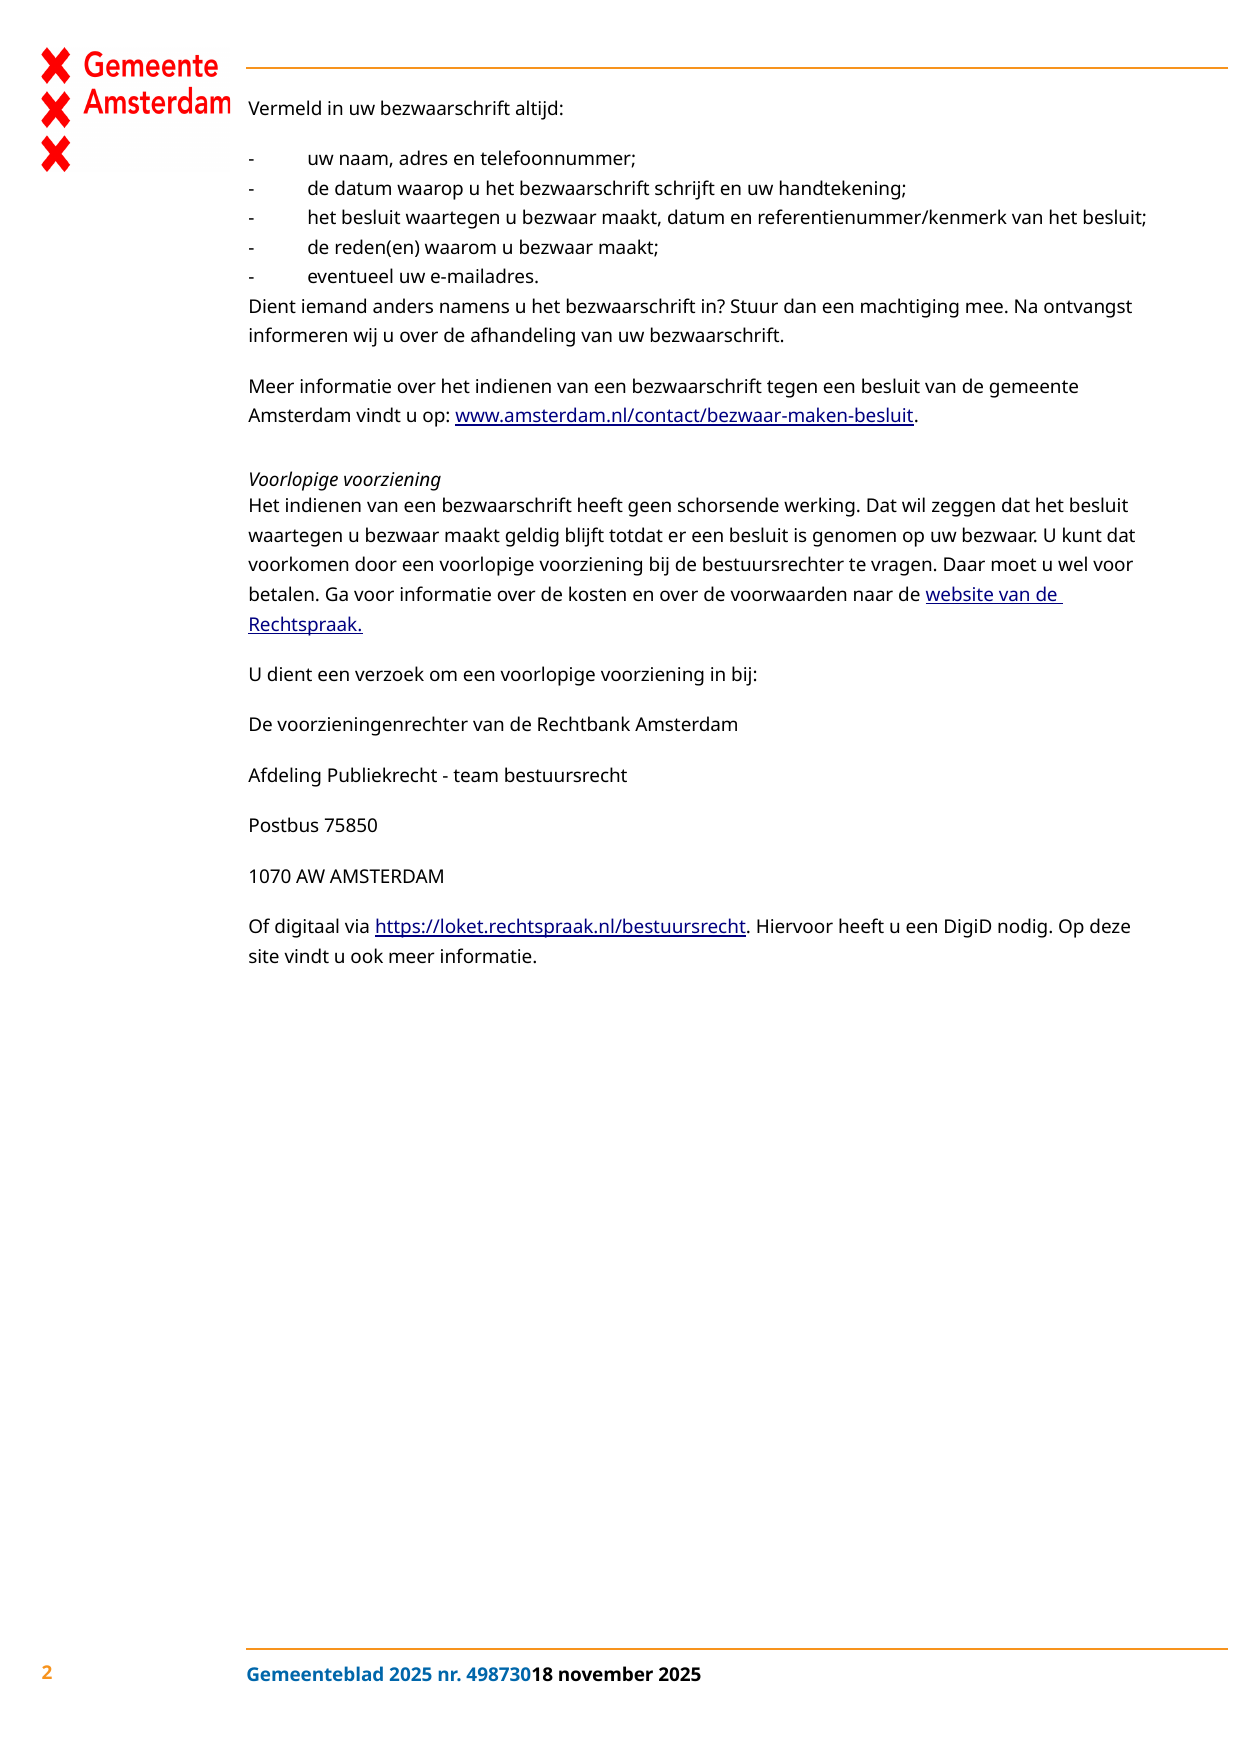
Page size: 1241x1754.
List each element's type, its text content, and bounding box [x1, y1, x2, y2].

text Dient iemand anders namens u het bezwaarschrift in? Stuur dan een machtiging mee. Na ontvangst informeren wij u over de afhandeling van uw bezwaarschrift. [248, 293, 1152, 348]
text U dient een verzoek om een voorlopige voorziening in bij: [248, 661, 1152, 687]
list het besluit waartegen u bezwaar maakt, datum en referentienummer/kenmerk van het besluit; [248, 204, 1152, 230]
text Afdeling Publiekrecht - team bestuursrecht [248, 762, 1152, 788]
text Of digitaal via https://loket.rechtspraak.nl/bestuursrecht. Hiervoor heeft u een DigiD nodig. Op deze site vindt u ook meer informatie. [248, 913, 1152, 968]
text 1070 AW AMSTERDAM [248, 863, 1152, 888]
picture [41, 47, 231, 172]
text Meer informatie over het indienen van een bezwaarschrift tegen een besluit van de gemeente Amsterdam vindt u op: www.amsterdam.nl/contact/bezwaar-maken-besluit. [248, 373, 1152, 428]
list uw naam, adres en telefoonnummer; [248, 145, 1152, 171]
text Voorlopige voorziening [248, 467, 1152, 492]
text Het indienen van een bezwaarschrift heeft geen schorsende werking. Dat wil zeggen dat het besluit waartegen u bezwaar maakt geldig blijft totdat er een besluit is genomen op uw bezwaar. U kunt dat voorkomen door een voorlopige voorziening bij de bestuursrechter te vragen. Daar moet u wel voor betalen. Ga voor informatie over de kosten en over de voorwaarden naar de website van de Rechtspraak. [248, 492, 1152, 636]
text Vermeld in uw bezwaarschrift altijd: [248, 95, 1152, 121]
text Postbus 75850 [248, 812, 1152, 838]
list eventueel uw e-mailadres. [248, 263, 1152, 289]
list de reden(en) waarom u bezwaar maakt; [248, 234, 1152, 260]
list de datum waarop u het bezwaarschrift schrijft en uw handtekening; [248, 175, 1152, 201]
text De voorzieningenrechter van de Rechtbank Amsterdam [248, 712, 1152, 737]
